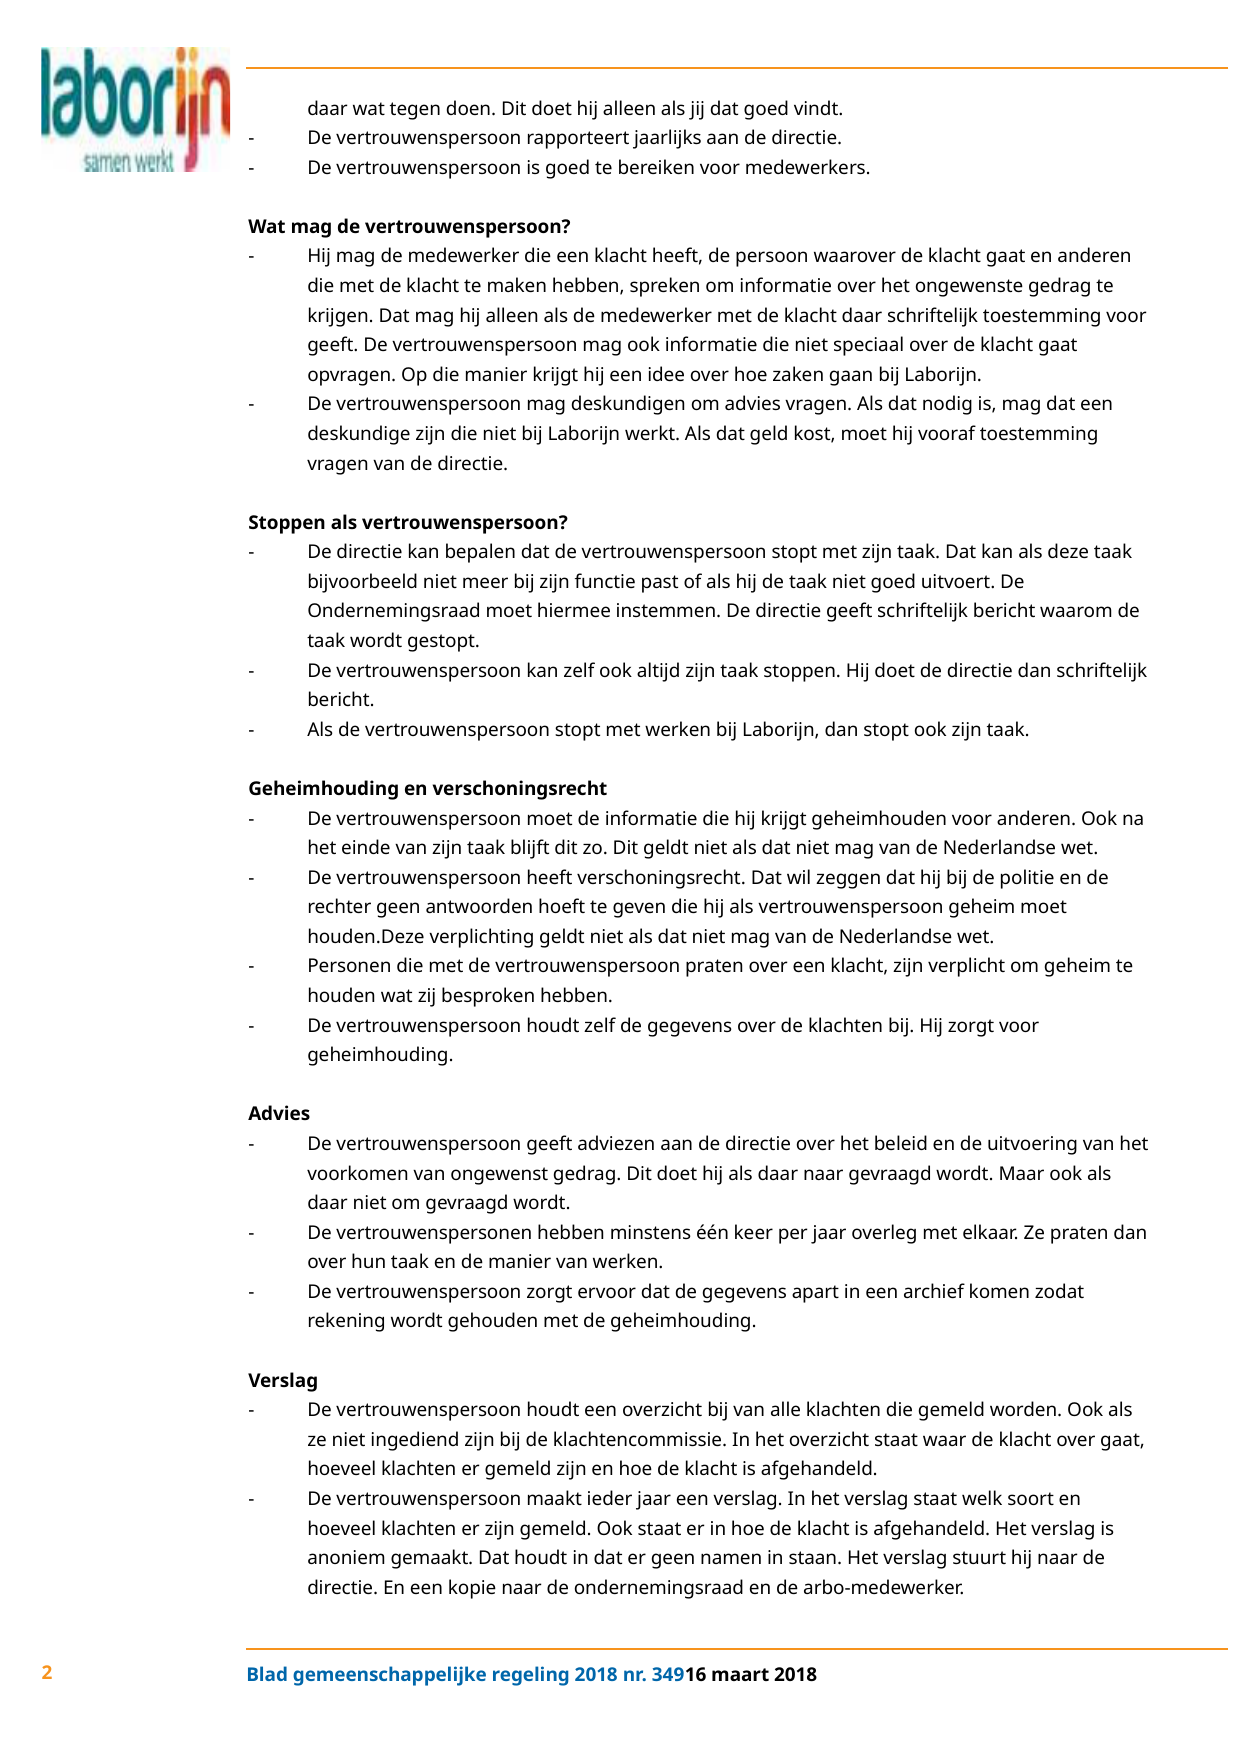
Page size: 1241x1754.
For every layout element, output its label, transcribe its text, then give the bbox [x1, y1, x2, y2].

text Wat mag de vertrouwenspersoon? [248, 213, 1152, 239]
list De vertrouwenspersoon maakt ieder jaar een verslag. In het verslag staat welk soort en hoeveel klachten er zijn gemeld. Ook staat er in hoe de klacht is afgehandeld. Het verslag is anoniem gemaakt. Dat houdt in dat er geen namen in staan. Het verslag stuurt hij naar de directie. En een kopie naar de ondernemingsraad en de arbo-medewerker. [248, 1485, 1152, 1600]
list De vertrouwenspersoon kan zelf ook altijd zijn taak stoppen. Hij doet de directie dan schriftelijk bericht. [248, 657, 1152, 712]
list De vertrouwenspersoon heeft verschoningsrecht. Dat wil zeggen dat hij bij de politie en de rechter geen antwoorden hoeft te geven die hij als vertrouwenspersoon geheim moet houden.Deze verplichting geldt niet als dat niet mag van de Nederlandse wet. [248, 864, 1152, 949]
list De vertrouwenspersoon zorgt ervoor dat de gegevens apart in een archief komen zodat rekening wordt gehouden met de geheimhouding. [248, 1278, 1152, 1333]
list De vertrouwenspersoon moet de informatie die hij krijgt geheimhouden voor anderen. Ook na het einde van zijn taak blijft dit zo. Dit geldt niet als dat niet mag van de Nederlandse wet. [248, 805, 1152, 860]
text Stoppen als vertrouwenspersoon? [248, 509, 1152, 535]
list De directie kan bepalen dat de vertrouwenspersoon stopt met zijn taak. Dat kan als deze taak bijvoorbeeld niet meer bij zijn functie past of als hij de taak niet goed uitvoert. De Ondernemingsraad moet hiermee instemmen. De directie geeft schriftelijk bericht waarom de taak wordt gestopt. [248, 538, 1152, 653]
list De vertrouwenspersoon geeft adviezen aan de directie over het beleid en de uitvoering van het voorkomen van ongewenst gedrag. Dit doet hij als daar naar gevraagd wordt. Maar ook als daar niet om gevraagd wordt. [248, 1130, 1152, 1215]
list De vertrouwenspersoon houdt zelf de gegevens over de klachten bij. Hij zorgt voor geheimhouding. [248, 1012, 1152, 1067]
text Verslag [248, 1367, 1152, 1393]
list De vertrouwenspersonen hebben minstens één keer per jaar overleg met elkaar. Ze praten dan over hun taak en de manier van werken. [248, 1219, 1152, 1274]
list De vertrouwenspersoon rapporteert jaarlijks aan de directie. [248, 124, 1152, 150]
list daar wat tegen doen. Dit doet hij alleen als jij dat goed vindt. [248, 95, 1152, 121]
list De vertrouwenspersoon mag deskundigen om advies vragen. Als dat nodig is, mag dat een deskundige zijn die niet bij Laborijn werkt. Als dat geld kost, moet hij vooraf toestemming vragen van de directie. [248, 391, 1152, 476]
list De vertrouwenspersoon is goed te bereiken voor medewerkers. [248, 154, 1152, 180]
text Geheimhouding en verschoningsrecht [248, 775, 1152, 801]
list De vertrouwenspersoon houdt een overzicht bij van alle klachten die gemeld worden. Ook als ze niet ingediend zijn bij de klachtencommissie. In het overzicht staat waar de klacht over gaat, hoeveel klachten er gemeld zijn en hoe de klacht is afgehandeld. [248, 1396, 1152, 1481]
list Hij mag de medewerker die een klacht heeft, de persoon waarover de klacht gaat en anderen die met de klacht te maken hebben, spreken om informatie over het ongewenste gedrag te krijgen. Dat mag hij alleen als de medewerker met de klacht daar schriftelijk toestemming voor geeft. De vertrouwenspersoon mag ook informatie die niet speciaal over de klacht gaat opvragen. Op die manier krijgt hij een idee over hoe zaken gaan bij Laborijn. [248, 243, 1152, 387]
picture [41, 47, 231, 172]
text Advies [248, 1101, 1152, 1126]
list Als de vertrouwenspersoon stopt met werken bij Laborijn, dan stopt ook zijn taak. [248, 716, 1152, 742]
list Personen die met de vertrouwenspersoon praten over een klacht, zijn verplicht om geheim te houden wat zij besproken hebben. [248, 953, 1152, 1008]
